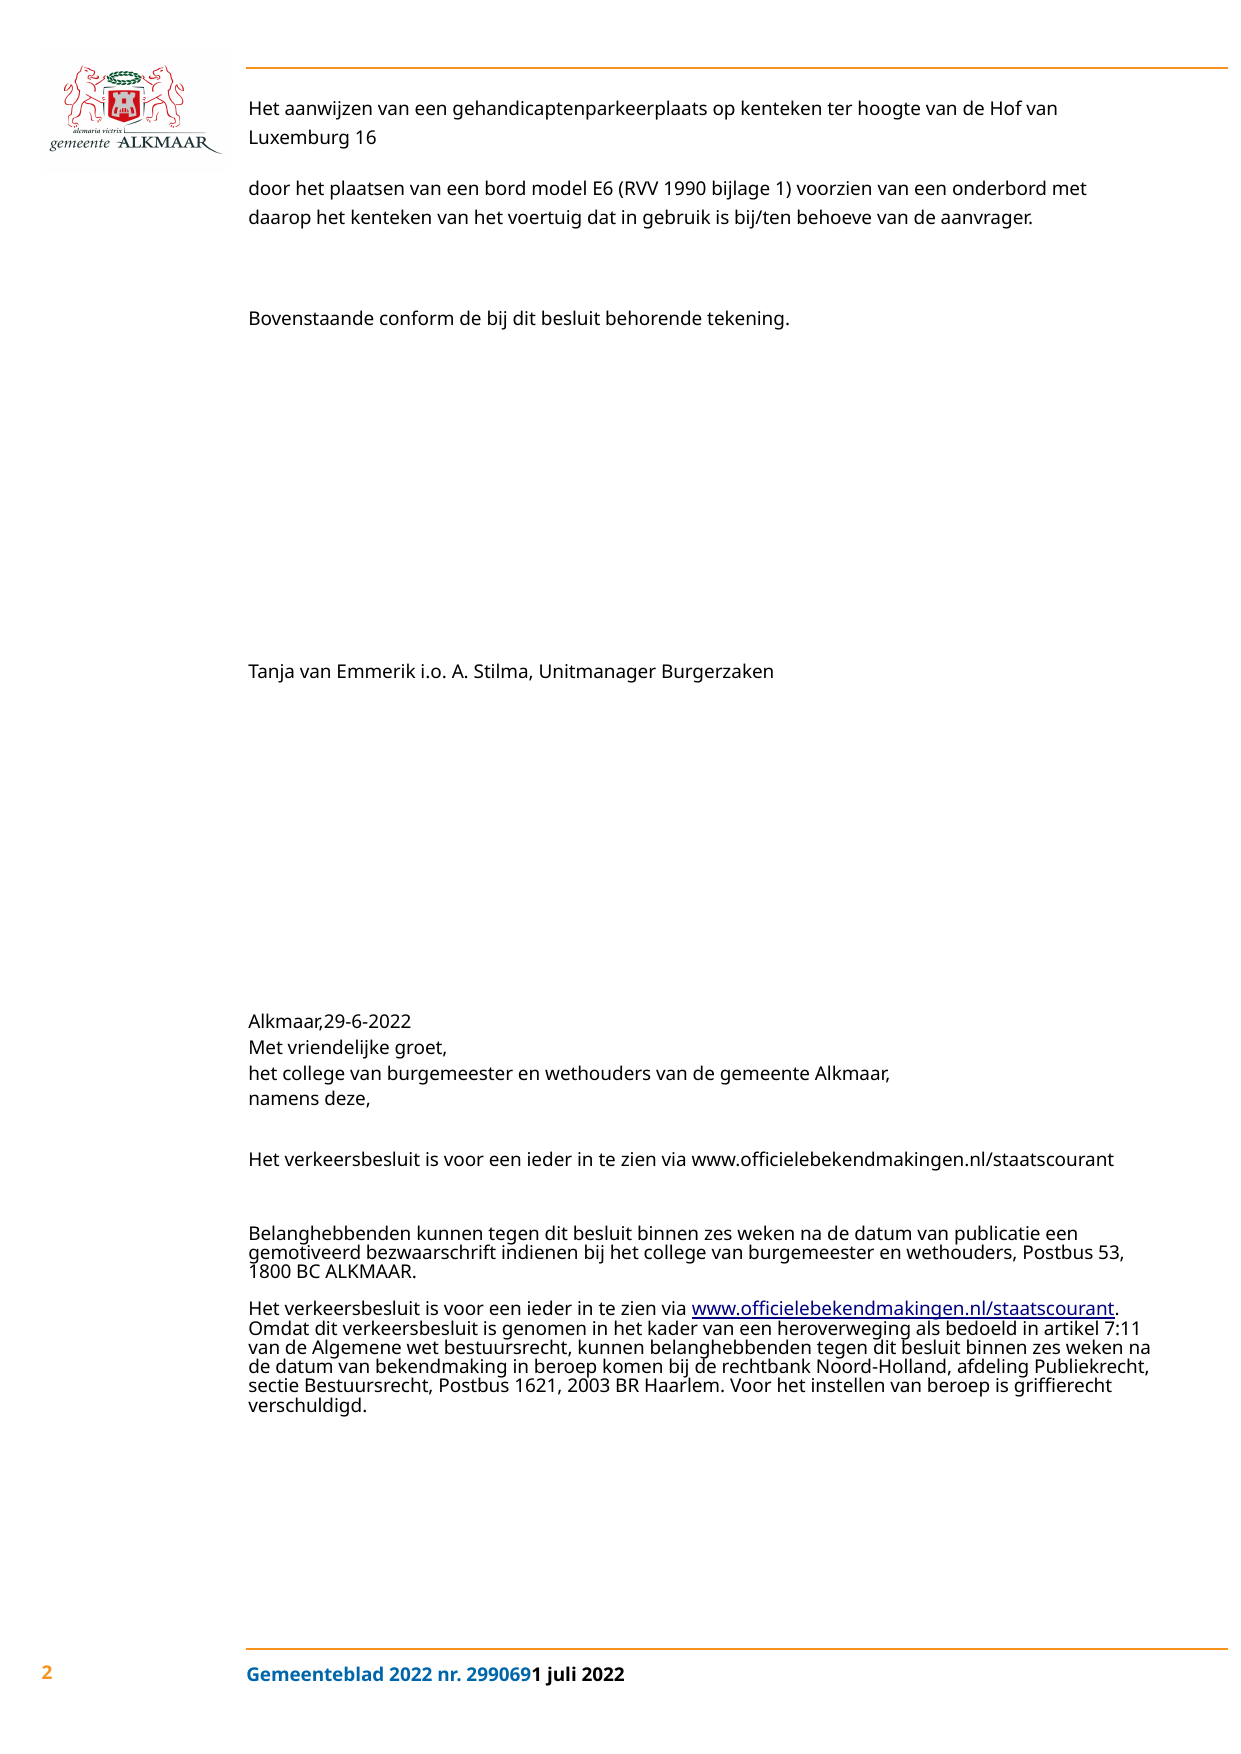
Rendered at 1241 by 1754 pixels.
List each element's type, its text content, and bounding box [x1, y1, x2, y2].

text Het verkeersbesluit is voor een ieder in te zien via www.officielebekendmakingen.nl/staatscourant. Omdat dit verkeersbesluit is genomen in het kader van een heroverweging als bedoeld in artikel 7:11 van de Algemene wet bestuursrecht, kunnen belanghebbenden tegen dit besluit binnen zes weken na de datum van bekendmaking in beroep komen bij de rechtbank Noord-Holland, afdeling Publiekrecht, sectie Bestuursrecht, Postbus 1621, 2003 BR Haarlem. Voor het instellen van beroep is griffierecht verschuldigd. [248, 1300, 1152, 1416]
text Bovenstaande conform de bij dit besluit behorende tekening. [248, 305, 1152, 331]
text Alkmaar,29-6-2022 [248, 1008, 1152, 1034]
text door het plaatsen van een bord model E6 (RVV 1990 bijlage 1) voorzien van een onderbord met daarop het kenteken van het voertuig dat in gebruik is bij/ten behoeve van de aanvrager. [248, 175, 1152, 230]
text namens deze, [248, 1086, 1152, 1111]
text Tanja van Emmerik i.o. A. Stilma, Unitmanager Burgerzaken [248, 658, 1152, 684]
text Het verkeersbesluit is voor een ieder in te zien via www.officielebekendmakingen.nl/staatscourant [248, 1151, 1152, 1170]
picture [41, 47, 231, 172]
text het college van burgemeester en wethouders van de gemeente Alkmaar, [248, 1060, 1152, 1086]
text Belanghebbenden kunnen tegen dit besluit binnen zes weken na de datum van publicatie een gemotiveerd bezwaarschrift indienen bij het college van burgemeester en wethouders, Postbus 53, 1800 BC ALKMAAR. [248, 1225, 1152, 1282]
text Het aanwijzen van een gehandicaptenparkeerplaats op kenteken ter hoogte van de Hof van Luxemburg 16 [248, 95, 1152, 150]
text Met vriendelijke groet, [248, 1034, 1152, 1060]
